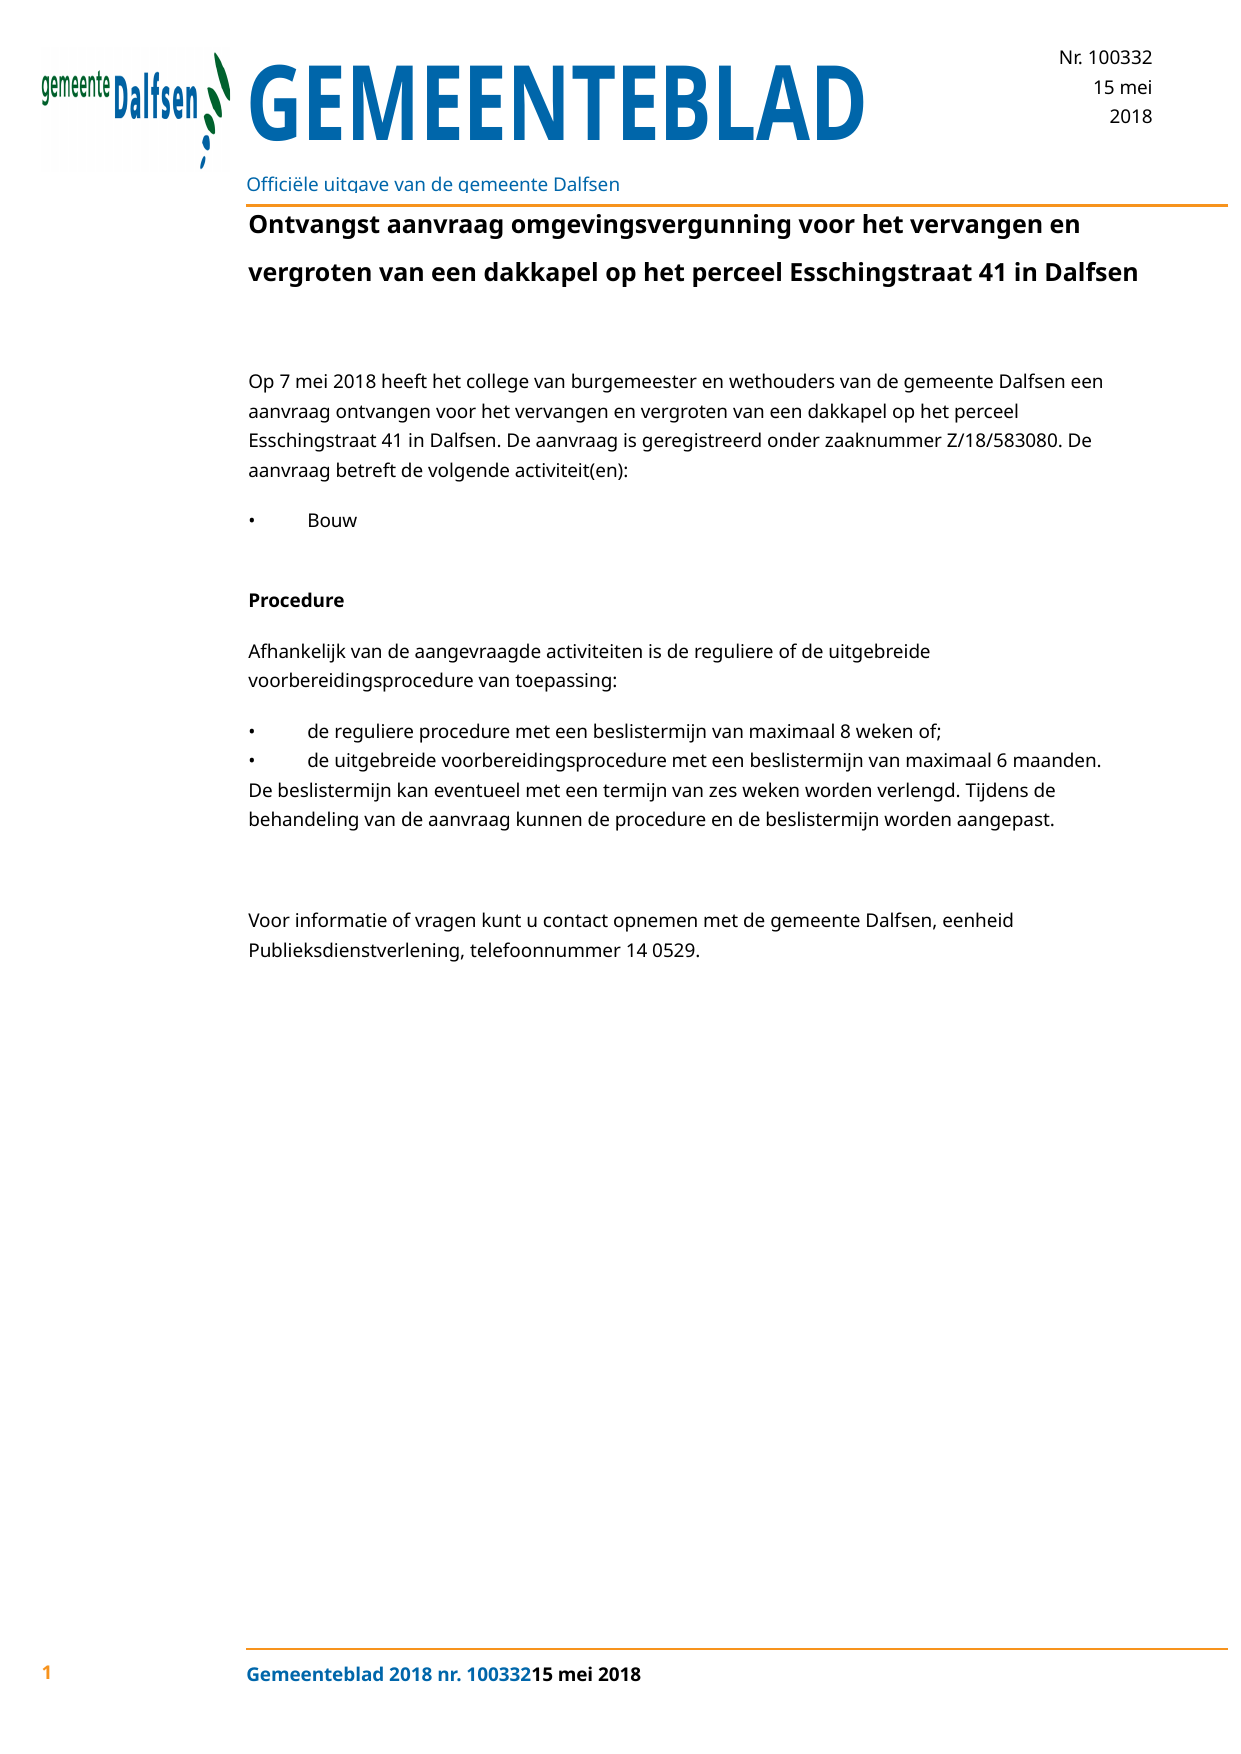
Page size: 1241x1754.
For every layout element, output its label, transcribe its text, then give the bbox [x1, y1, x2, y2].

list Bouw [248, 507, 1152, 533]
list de reguliere procedure met een beslistermijn van maximaal 8 weken of; [248, 718, 1152, 744]
list de uitgebreide voorbereidingsprocedure met een beslistermijn van maximaal 6 maanden. [248, 747, 1152, 773]
text Op 7 mei 2018 heeft het college van burgemeester en wethouders van de gemeente Dalfsen een aanvraag ontvangen voor het vervangen en vergroten van een dakkapel op het perceel Esschingstraat 41 in Dalfsen. De aanvraag is geregistreerd onder zaaknummer Z/18/583080. De aanvraag betreft de volgende activiteit(en): [248, 368, 1152, 483]
text Voor informatie of vragen kunt u contact opnemen met de gemeente Dalfsen, eenheid Publieksdienstverlening, telefoonnummer 14 0529. [248, 907, 1152, 963]
text Ontvangst aanvraag omgevingsvergunning voor het vervangen en vergroten van een dakkapel op het perceel Esschingstraat 41 in Dalfsen [248, 207, 1152, 288]
picture [41, 47, 231, 172]
text Procedure [248, 587, 1152, 613]
text Afhankelijk van de aangevraagde activiteiten is de reguliere of de uitgebreide voorbereidingsprocedure van toepassing: [248, 638, 1152, 693]
text De beslistermijn kan eventueel met een termijn van zes weken worden verlengd. Tijdens de behandeling van de aanvraag kunnen de procedure en de beslistermijn worden aangepast. [248, 777, 1152, 832]
